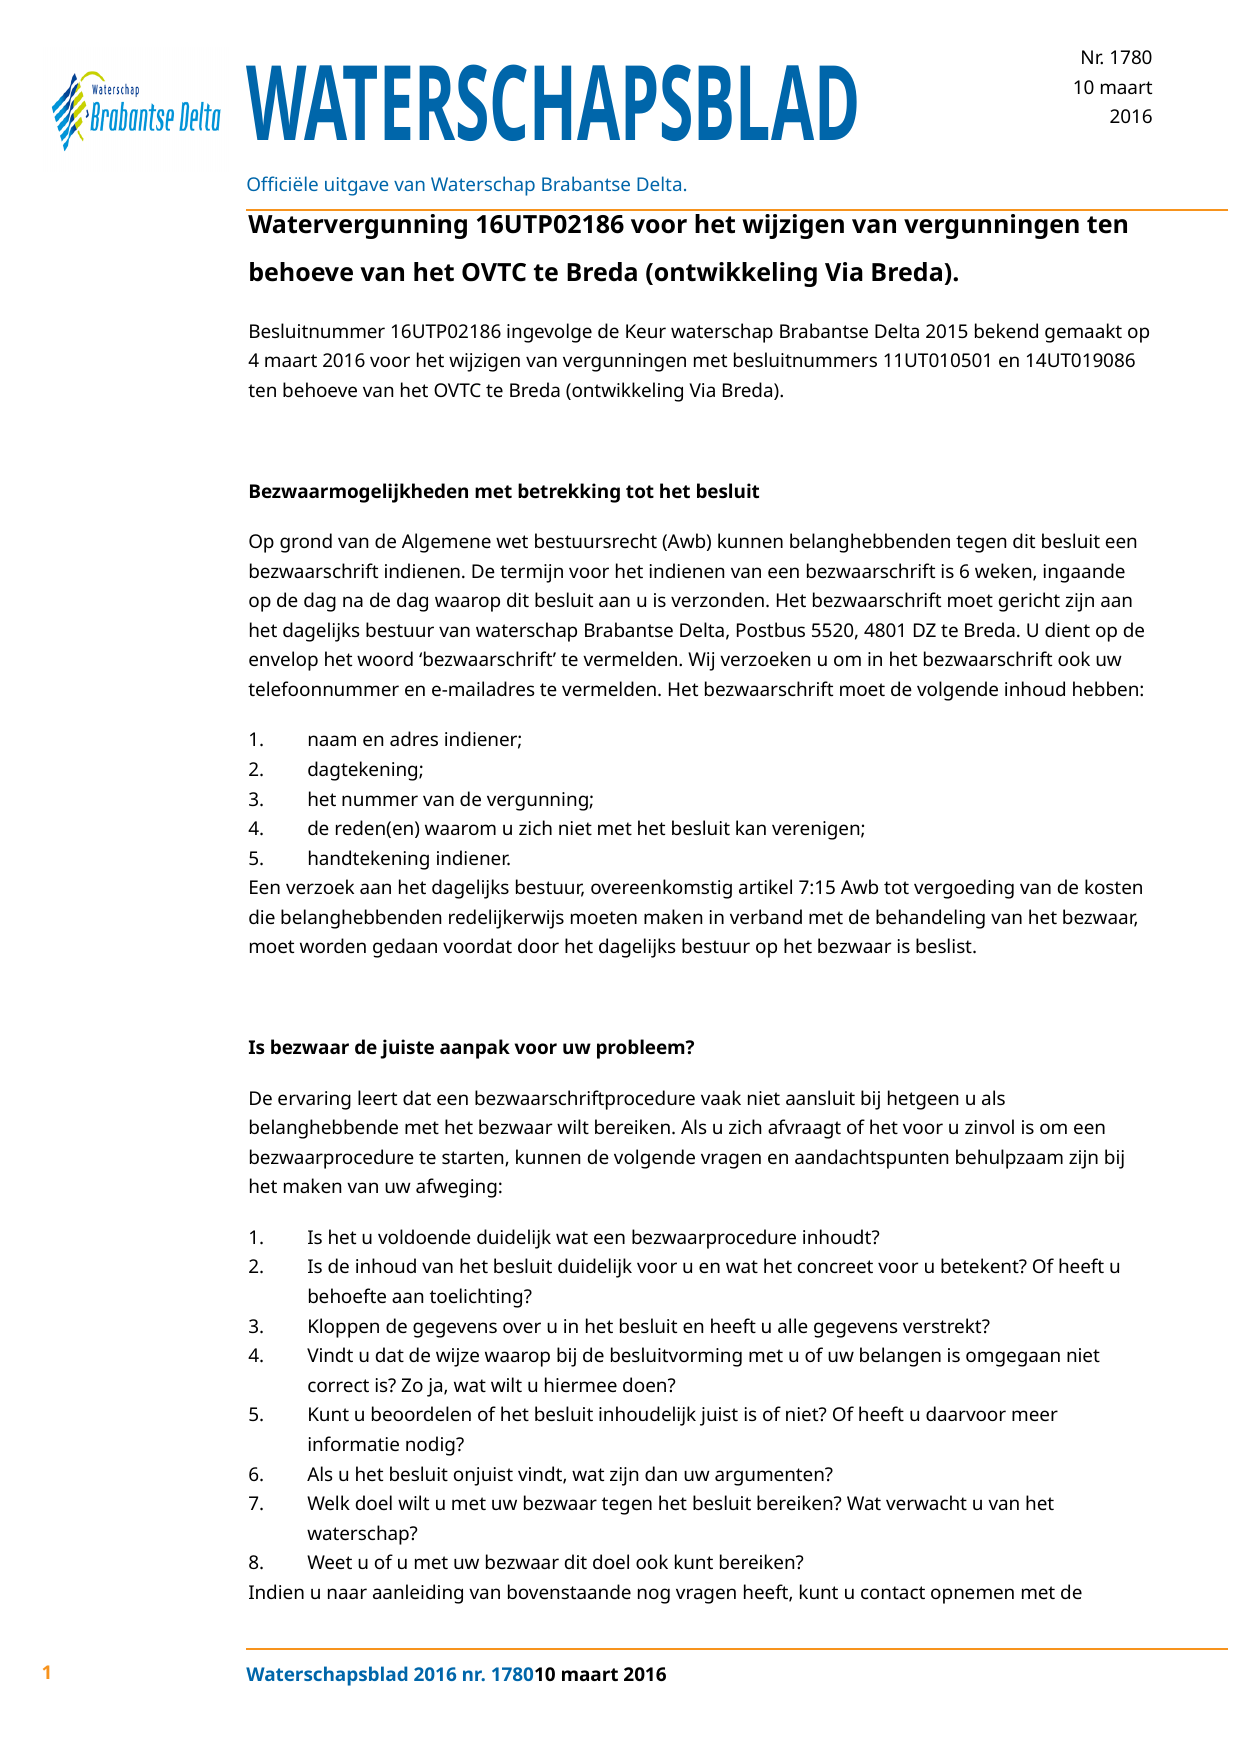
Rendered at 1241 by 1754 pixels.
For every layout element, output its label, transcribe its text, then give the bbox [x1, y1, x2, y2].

text Watervergunning 16UTP02186 voor het wijzigen van vergunningen ten behoeve van het OVTC te Breda (ontwikkeling Via Breda). [248, 211, 1152, 288]
list Kloppen de gegevens over u in het besluit en heeft u alle gegevens verstrekt? [248, 1313, 1152, 1339]
text Bezwaarmogelijkheden met betrekking tot het besluit [248, 478, 1152, 504]
list dagtekening; [248, 756, 1152, 782]
list Welk doel wilt u met uw bezwaar tegen het besluit bereiken? Wat verwacht u van het waterschap? [248, 1490, 1152, 1546]
list handtekening indiener. [248, 845, 1152, 871]
list Vindt u dat de wijze waarop bij de besluitvorming met u of uw belangen is omgegaan niet correct is? Zo ja, wat wilt u hiermee doen? [248, 1342, 1152, 1398]
list het nummer van de vergunning; [248, 786, 1152, 812]
text Indien u naar aanleiding van bovenstaande nog vragen heeft, kunt u contact opnemen met de [248, 1579, 1152, 1605]
list Is het u voldoende duidelijk wat een bezwaarprocedure inhoudt? [248, 1224, 1152, 1250]
list de reden(en) waarom u zich niet met het besluit kan verenigen; [248, 815, 1152, 841]
list naam en adres indiener; [248, 727, 1152, 752]
text De ervaring leert dat een bezwaarschriftprocedure vaak niet aansluit bij hetgeen u als belanghebbende met het bezwaar wilt bereiken. Als u zich afvraagt of het voor u zinvol is om een bezwaarprocedure te starten, kunnen de volgende vragen en aandachtspunten behulpzaam zijn bij het maken van uw afweging: [248, 1085, 1152, 1199]
picture [41, 47, 231, 172]
list Kunt u beoordelen of het besluit inhoudelijk juist is of niet? Of heeft u daarvoor meer informatie nodig? [248, 1402, 1152, 1457]
text Een verzoek aan het dagelijks bestuur, overeenkomstig artikel 7:15 Awb tot vergoeding van de kosten die belanghebbenden redelijkerwijs moeten maken in verband met de behandeling van het bezwaar, moet worden gedaan voordat door het dagelijks bestuur op het bezwaar is beslist. [248, 874, 1152, 959]
list Is de inhoud van het besluit duidelijk voor u en wat het concreet voor u betekent? Of heeft u behoefte aan toelichting? [248, 1254, 1152, 1309]
list Als u het besluit onjuist vindt, wat zijn dan uw argumenten? [248, 1461, 1152, 1487]
text Op grond van de Algemene wet bestuursrecht (Awb) kunnen belanghebbenden tegen dit besluit een bezwaarschrift indienen. De termijn voor het indienen van een bezwaarschrift is 6 weken, ingaande op de dag na de dag waarop dit besluit aan u is verzonden. Het bezwaarschrift moet gericht zijn aan het dagelijks bestuur van waterschap Brabantse Delta, Postbus 5520, 4801 DZ te Breda. U dient op de envelop het woord ‘bezwaarschrift’ te vermelden. Wij verzoeken u om in het bezwaarschrift ook uw telefoonnummer en e‑mailadres te vermelden. Het bezwaarschrift moet de volgende inhoud hebben: [248, 528, 1152, 702]
text Is bezwaar de juiste aanpak voor uw probleem? [248, 1034, 1152, 1060]
text Besluitnummer 16UTP02186 ingevolge de Keur waterschap Brabantse Delta 2015 bekend gemaakt op 4 maart 2016 voor het wijzigen van vergunningen met besluitnummers 11UT010501 en 14UT019086 ten behoeve van het OVTC te Breda (ontwikkeling Via Breda). [248, 318, 1152, 403]
list Weet u of u met uw bezwaar dit doel ook kunt bereiken? [248, 1549, 1152, 1575]
